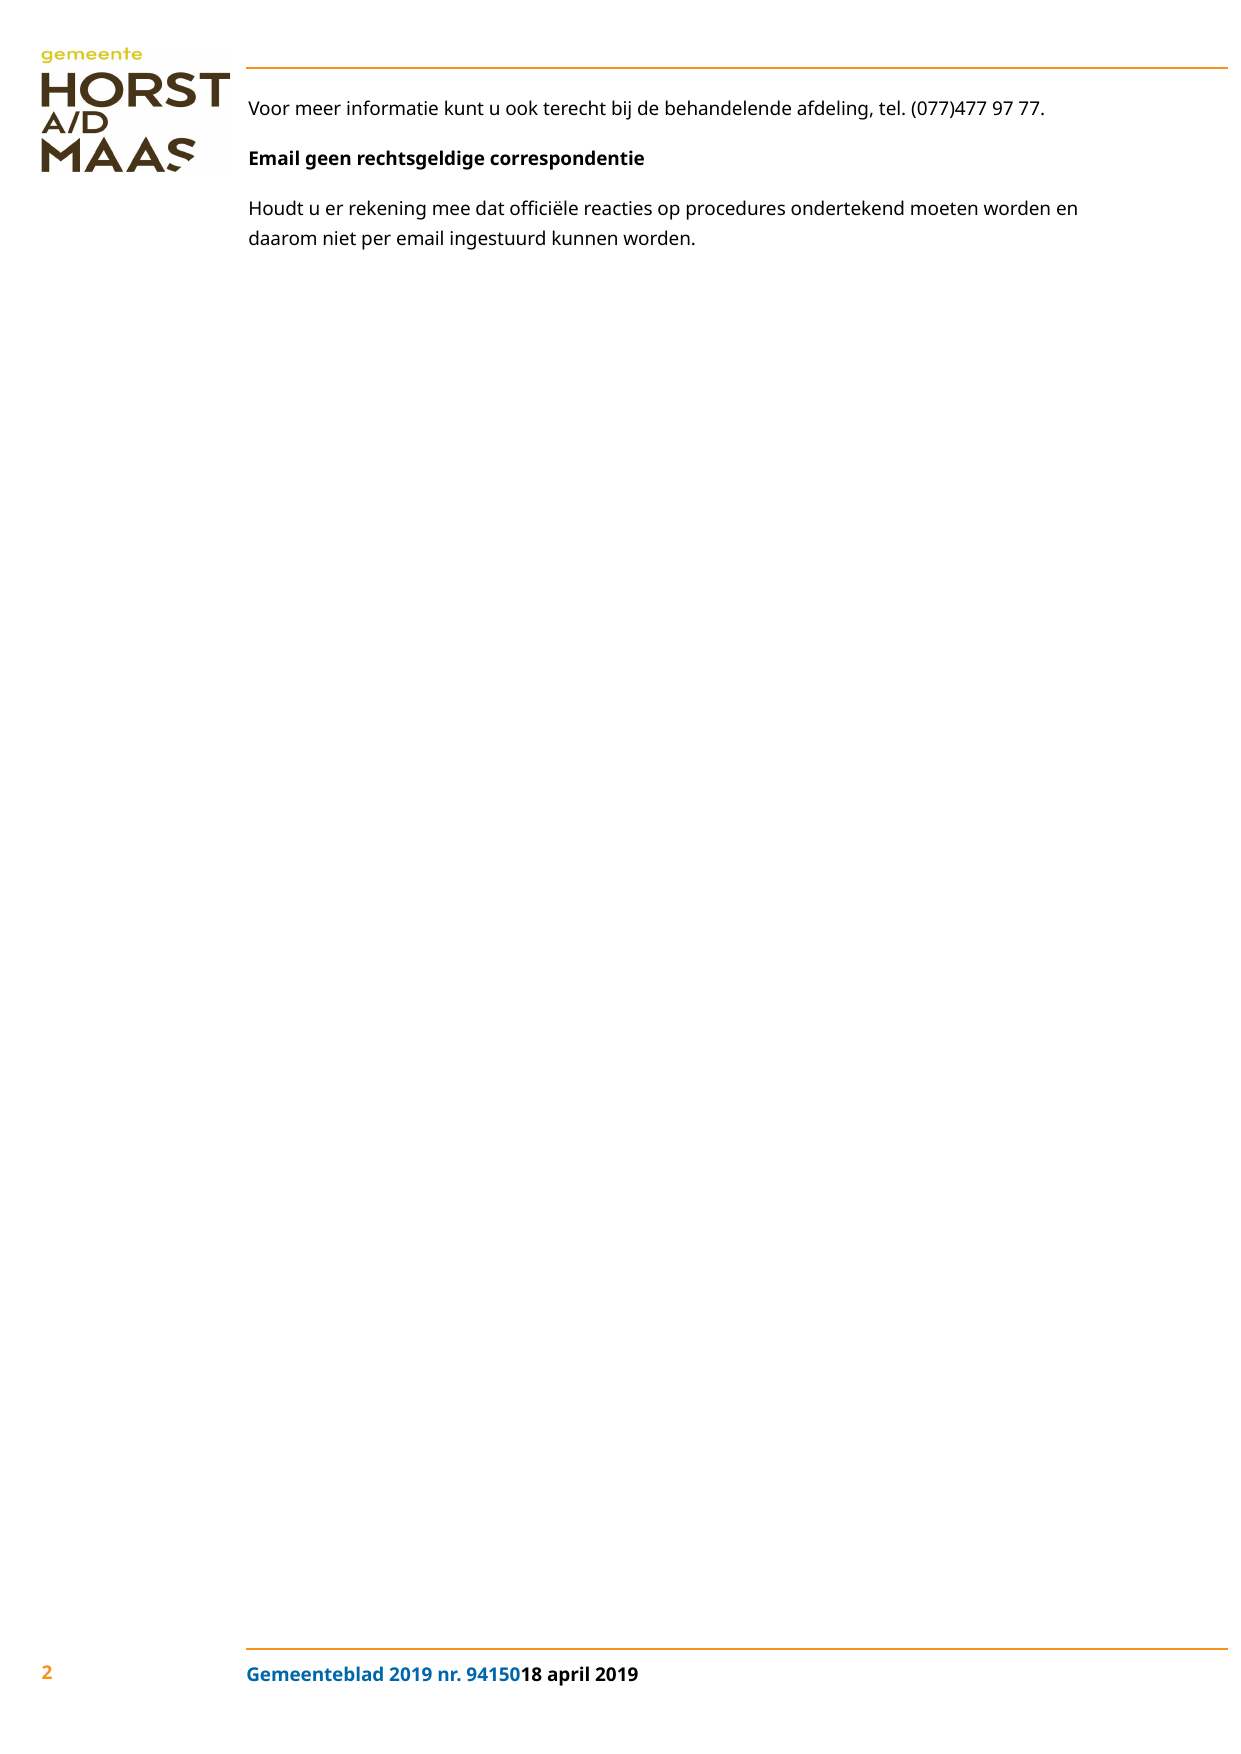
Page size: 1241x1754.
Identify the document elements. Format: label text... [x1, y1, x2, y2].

text Email geen rechtsgeldige correspondentie [248, 145, 1152, 171]
text Voor meer informatie kunt u ook terecht bij de behandelende afdeling, tel. (077)477 97 77. [248, 95, 1152, 121]
text Houdt u er rekening mee dat officiële reacties op procedures ondertekend moeten worden en daarom niet per email ingestuurd kunnen worden. [248, 196, 1152, 251]
picture [41, 47, 231, 172]
